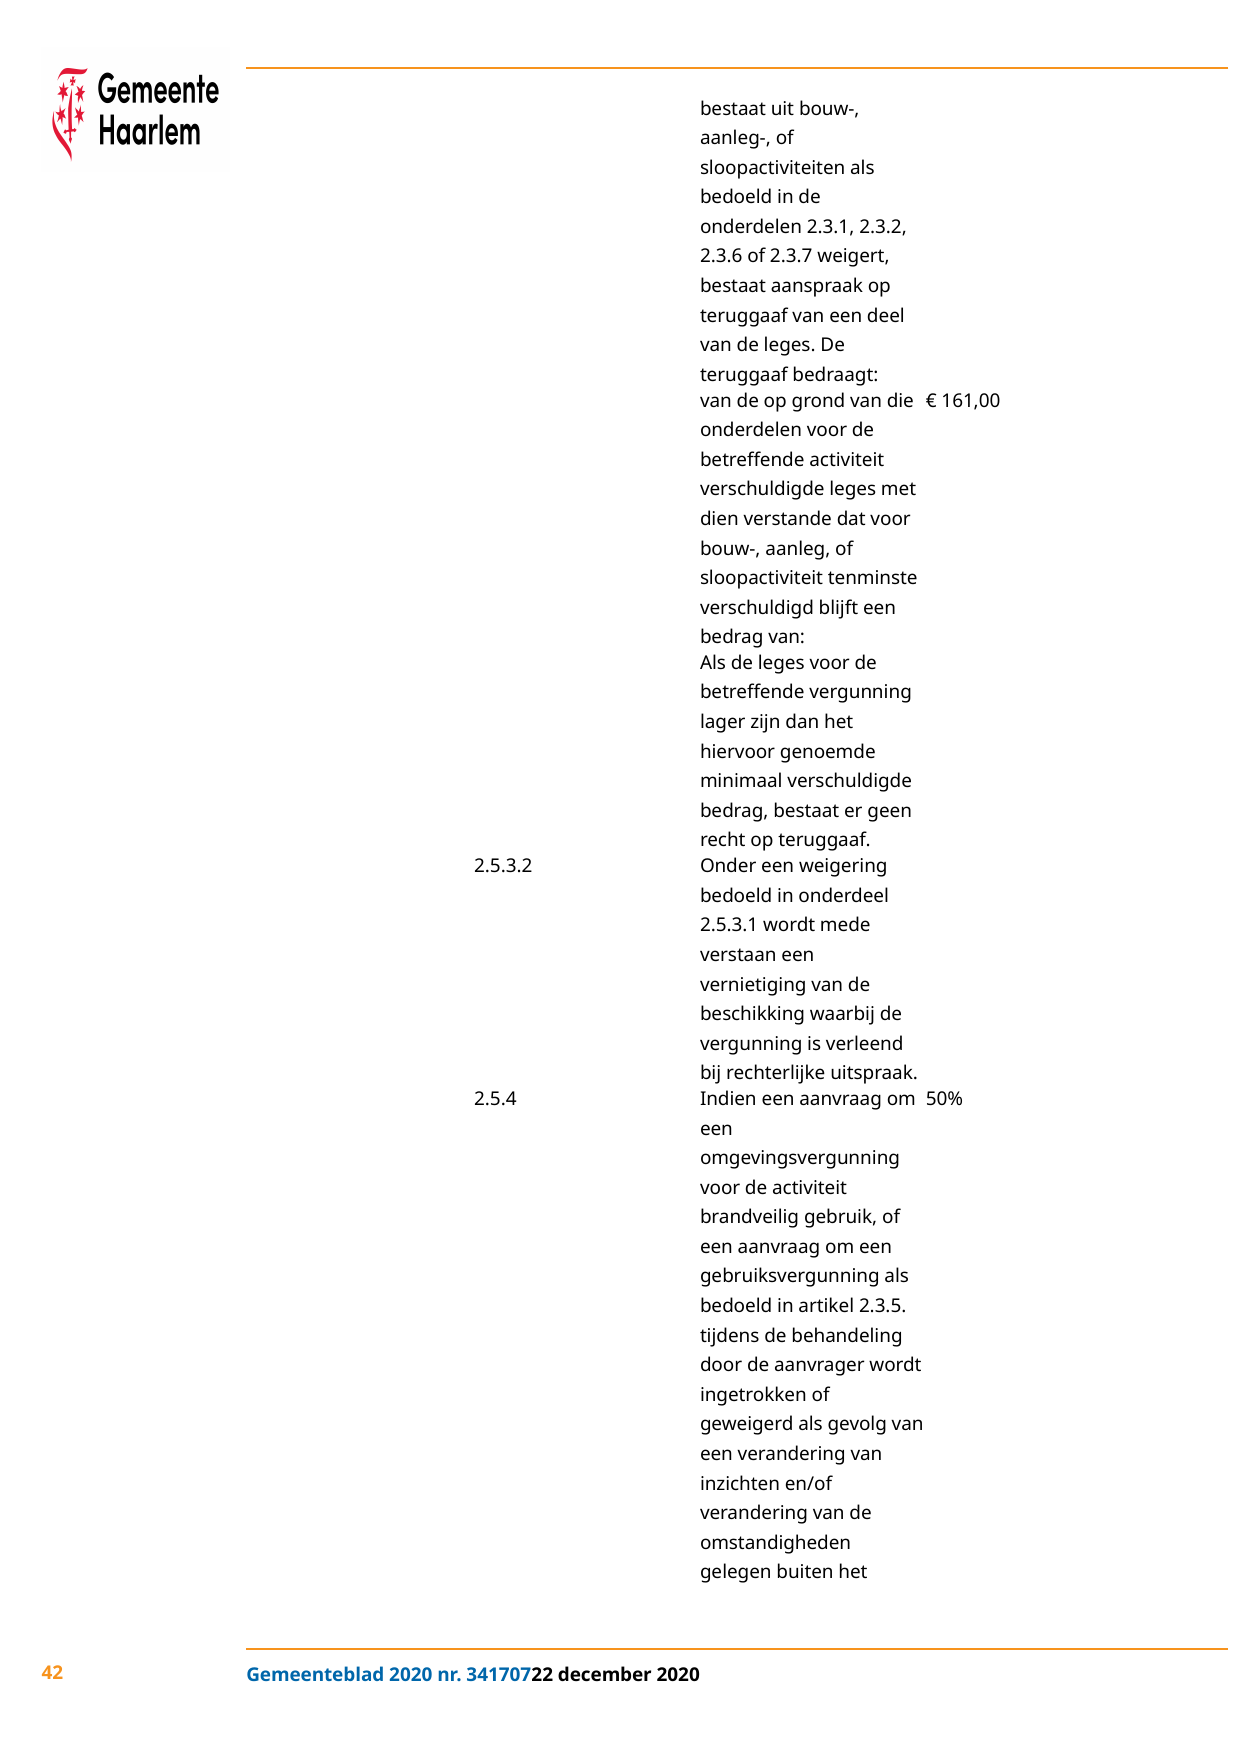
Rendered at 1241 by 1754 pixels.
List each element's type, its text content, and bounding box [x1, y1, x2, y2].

table_cell 2.5.4 [474, 1085, 700, 1584]
table_cell € 161,00 [926, 387, 1152, 649]
table_cell [474, 95, 700, 387]
table_cell [248, 1085, 474, 1584]
table_cell [474, 649, 700, 852]
table_cell van de op grond van die onderdelen voor de betreffende activiteit verschuldigde leges met dien verstande dat voor bouw-, aanleg, of sloopactiviteit tenminste verschuldigd blijft een bedrag van: [700, 387, 926, 649]
table_cell 50% [926, 1085, 1152, 1584]
table_cell [926, 853, 1152, 1085]
table_cell [474, 387, 700, 649]
table_cell [248, 387, 474, 649]
table_cell Indien een aanvraag om een omgevingsvergunning voor de activiteit brandveilig gebruik, of een aanvraag om een gebruiksvergunning als bedoeld in artikel 2.3.5. tijdens de behandeling door de aanvrager wordt ingetrokken of geweigerd als gevolg van een verandering van inzichten en/of verandering van de omstandigheden gelegen buiten het [700, 1085, 926, 1584]
table_cell Onder een weigering bedoeld in onderdeel 2.5.3.1 wordt mede verstaan een vernietiging van de beschikking waarbij de vergunning is verleend bij rechterlijke uitspraak. [700, 853, 926, 1085]
table_cell Als de leges voor de betreffende vergunning lager zijn dan het hiervoor genoemde minimaal verschuldigde bedrag, bestaat er geen recht op teruggaaf. [700, 649, 926, 852]
table_cell 2.5.3.2 [474, 853, 700, 1085]
picture [41, 47, 231, 172]
table_cell [248, 649, 474, 852]
table_cell [926, 95, 1152, 387]
table_cell bestaat uit bouw-, aanleg-, of sloopactiviteiten als bedoeld in de onderdelen 2.3.1, 2.3.2, 2.3.6 of 2.3.7 weigert, bestaat aanspraak op teruggaaf van een deel van de leges. De teruggaaf bedraagt: [700, 95, 926, 387]
table_cell [926, 649, 1152, 852]
table_cell [248, 95, 474, 387]
table_cell [248, 853, 474, 1085]
